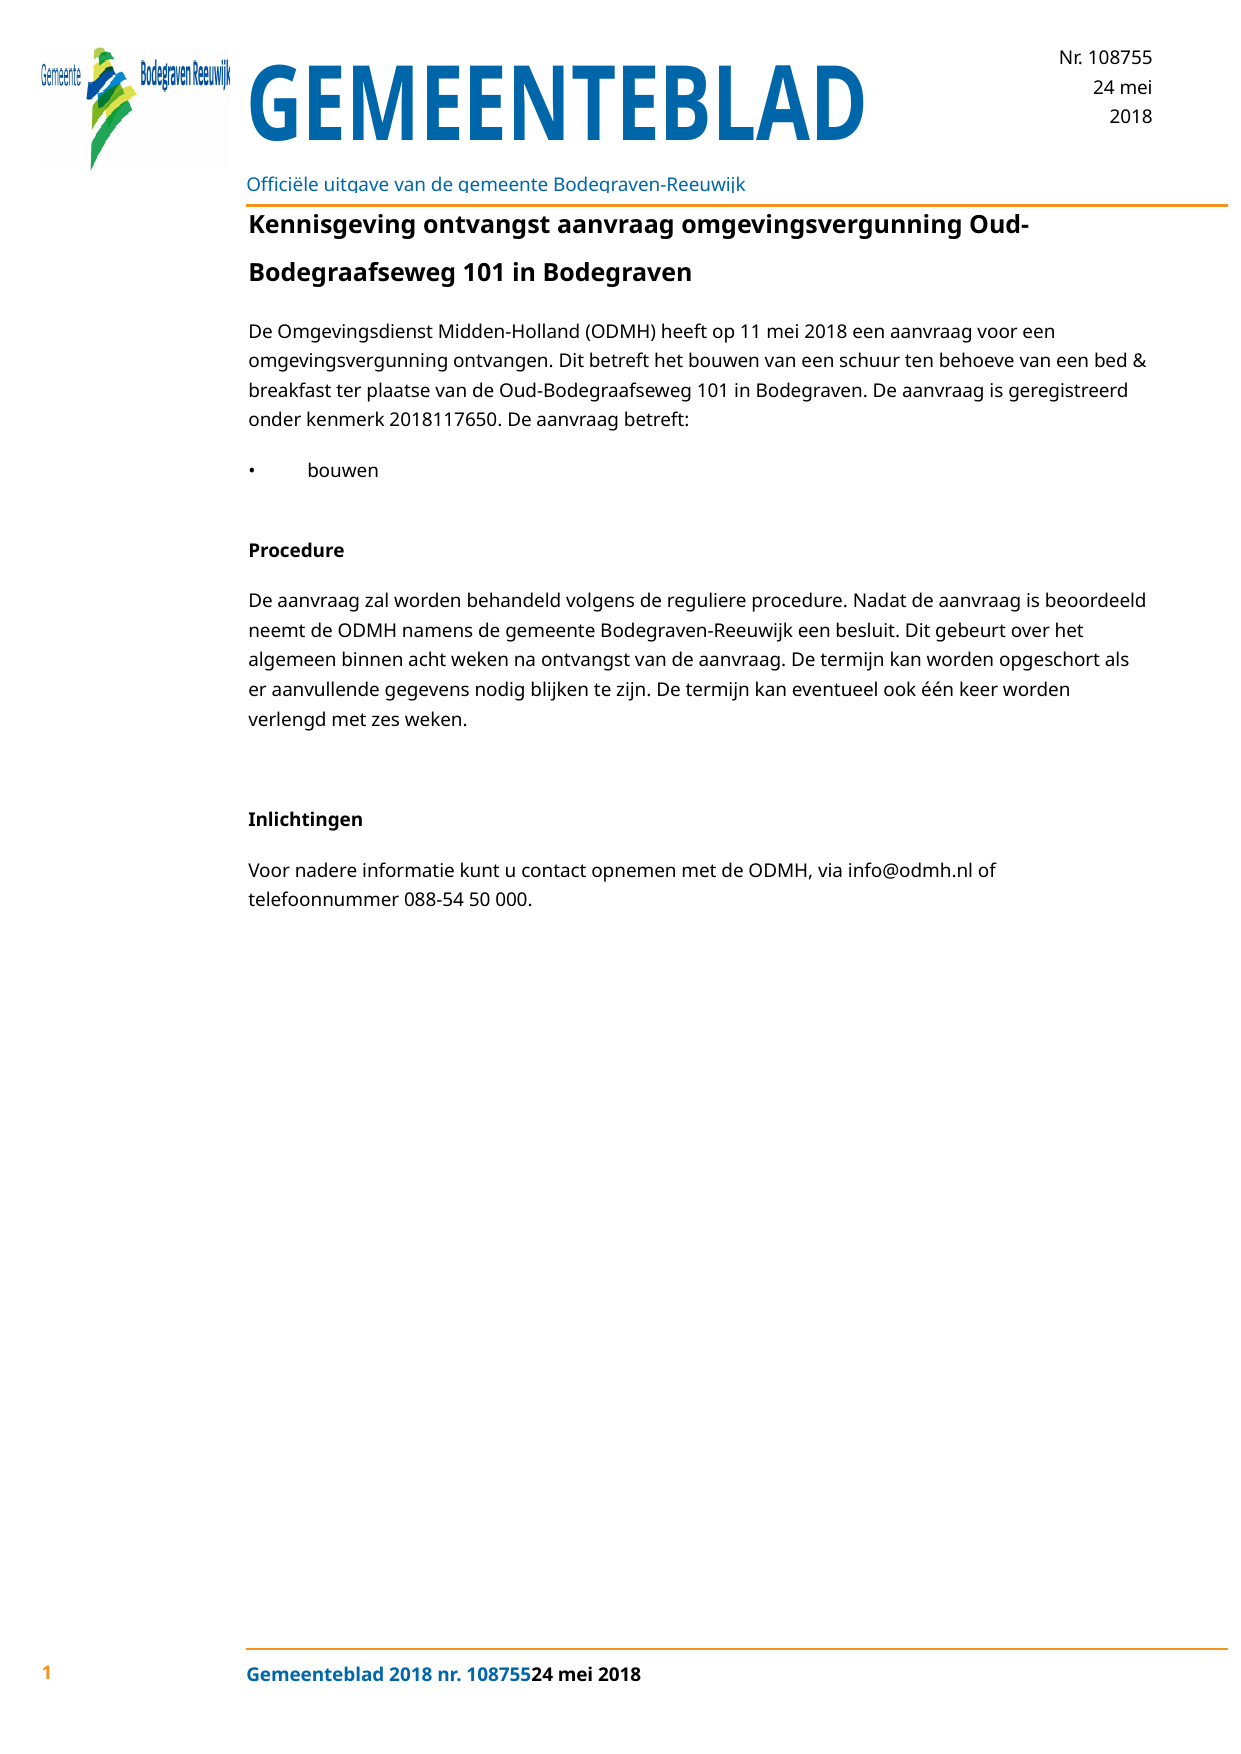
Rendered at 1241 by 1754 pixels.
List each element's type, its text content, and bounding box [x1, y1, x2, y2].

text Procedure [248, 537, 1152, 563]
text De Omgevingsdienst Midden-Holland (ODMH) heeft op 11 mei 2018 een aanvraag voor een omgevingsvergunning ontvangen. Dit betreft het bouwen van een schuur ten behoeve van een bed & breakfast ter plaatse van de Oud-Bodegraafseweg 101 in Bodegraven. De aanvraag is geregistreerd onder kenmerk 2018117650. De aanvraag betreft: [248, 318, 1152, 432]
list bouwen [248, 457, 1152, 483]
picture [41, 47, 231, 172]
text De aanvraag zal worden behandeld volgens de reguliere procedure. Nadat de aanvraag is beoordeeld neemt de ODMH namens de gemeente Bodegraven-Reeuwijk een besluit. Dit gebeurt over het algemeen binnen acht weken na ontvangst van de aanvraag. De termijn kan worden opgeschort als er aanvullende gegevens nodig blijken te zijn. De termijn kan eventueel ook één keer worden verlengd met zes weken. [248, 587, 1152, 732]
text Inlichtingen [248, 807, 1152, 832]
text Kennisgeving ontvangst aanvraag omgevingsvergunning Oud-Bodegraafseweg 101 in Bodegraven [248, 207, 1152, 288]
text Voor nadere informatie kunt u contact opnemen met de ODMH, via info@odmh.nl of telefoonnummer 088-54 50 000. [248, 857, 1152, 912]
